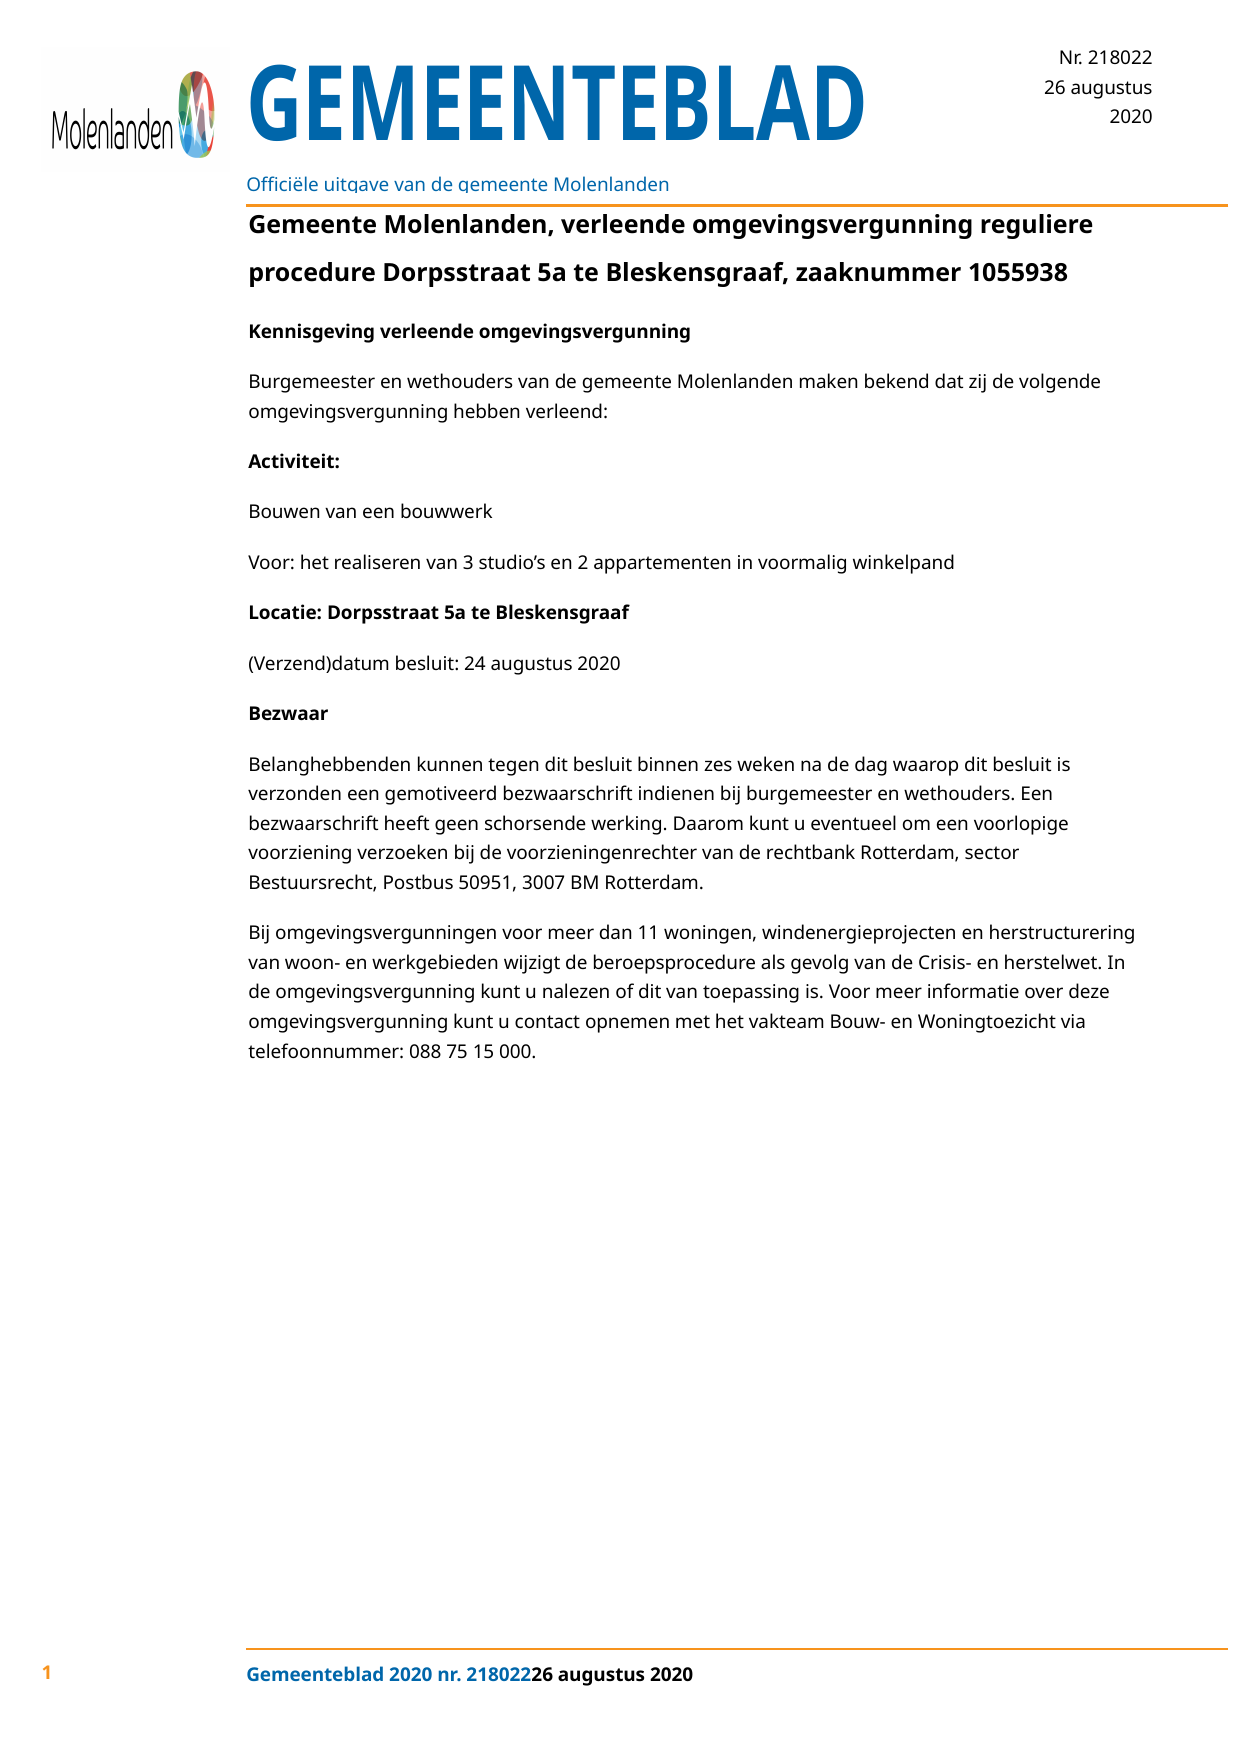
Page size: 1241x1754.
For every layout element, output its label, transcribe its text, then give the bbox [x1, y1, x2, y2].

text Bij omgevingsvergunningen voor meer dan 11 woningen, windenergieprojecten en herstructurering van woon- en werkgebieden wijzigt de beroepsprocedure als gevolg van de Crisis- en herstelwet. In de omgevingsvergunning kunt u nalezen of dit van toepassing is. Voor meer informatie over deze omgevingsvergunning kunt u contact opnemen met het vakteam Bouw- en Woningtoezicht via telefoonnummer: 088 75 15 000. [248, 919, 1152, 1064]
text Activiteit: [248, 448, 1152, 474]
text Kennisgeving verleende omgevingsvergunning [248, 318, 1152, 344]
text Bezwaar [248, 700, 1152, 726]
text Burgemeester en wethouders van de gemeente Molenlanden maken bekend dat zij de volgende omgevingsvergunning hebben verleend: [248, 368, 1152, 424]
text (Verzend)datum besluit: 24 augustus 2020 [248, 650, 1152, 676]
picture [41, 47, 231, 172]
text Gemeente Molenlanden, verleende omgevingsvergunning reguliere procedure Dorpsstraat 5a te Bleskensgraaf, zaaknummer 1055938 [248, 207, 1152, 288]
text Locatie: Dorpsstraat 5a te Bleskensgraaf [248, 599, 1152, 625]
text Bouwen van een bouwwerk [248, 499, 1152, 524]
text Belanghebbenden kunnen tegen dit besluit binnen zes weken na de dag waarop dit besluit is verzonden een gemotiveerd bezwaarschrift indienen bij burgemeester en wethouders. Een bezwaarschrift heeft geen schorsende werking. Daarom kunt u eventueel om een voorlopige voorziening verzoeken bij de voorzieningenrechter van de rechtbank Rotterdam, sector Bestuursrecht, Postbus 50951, 3007 BM Rotterdam. [248, 751, 1152, 895]
text Voor: het realiseren van 3 studio’s en 2 appartementen in voormalig winkelpand [248, 549, 1152, 575]
